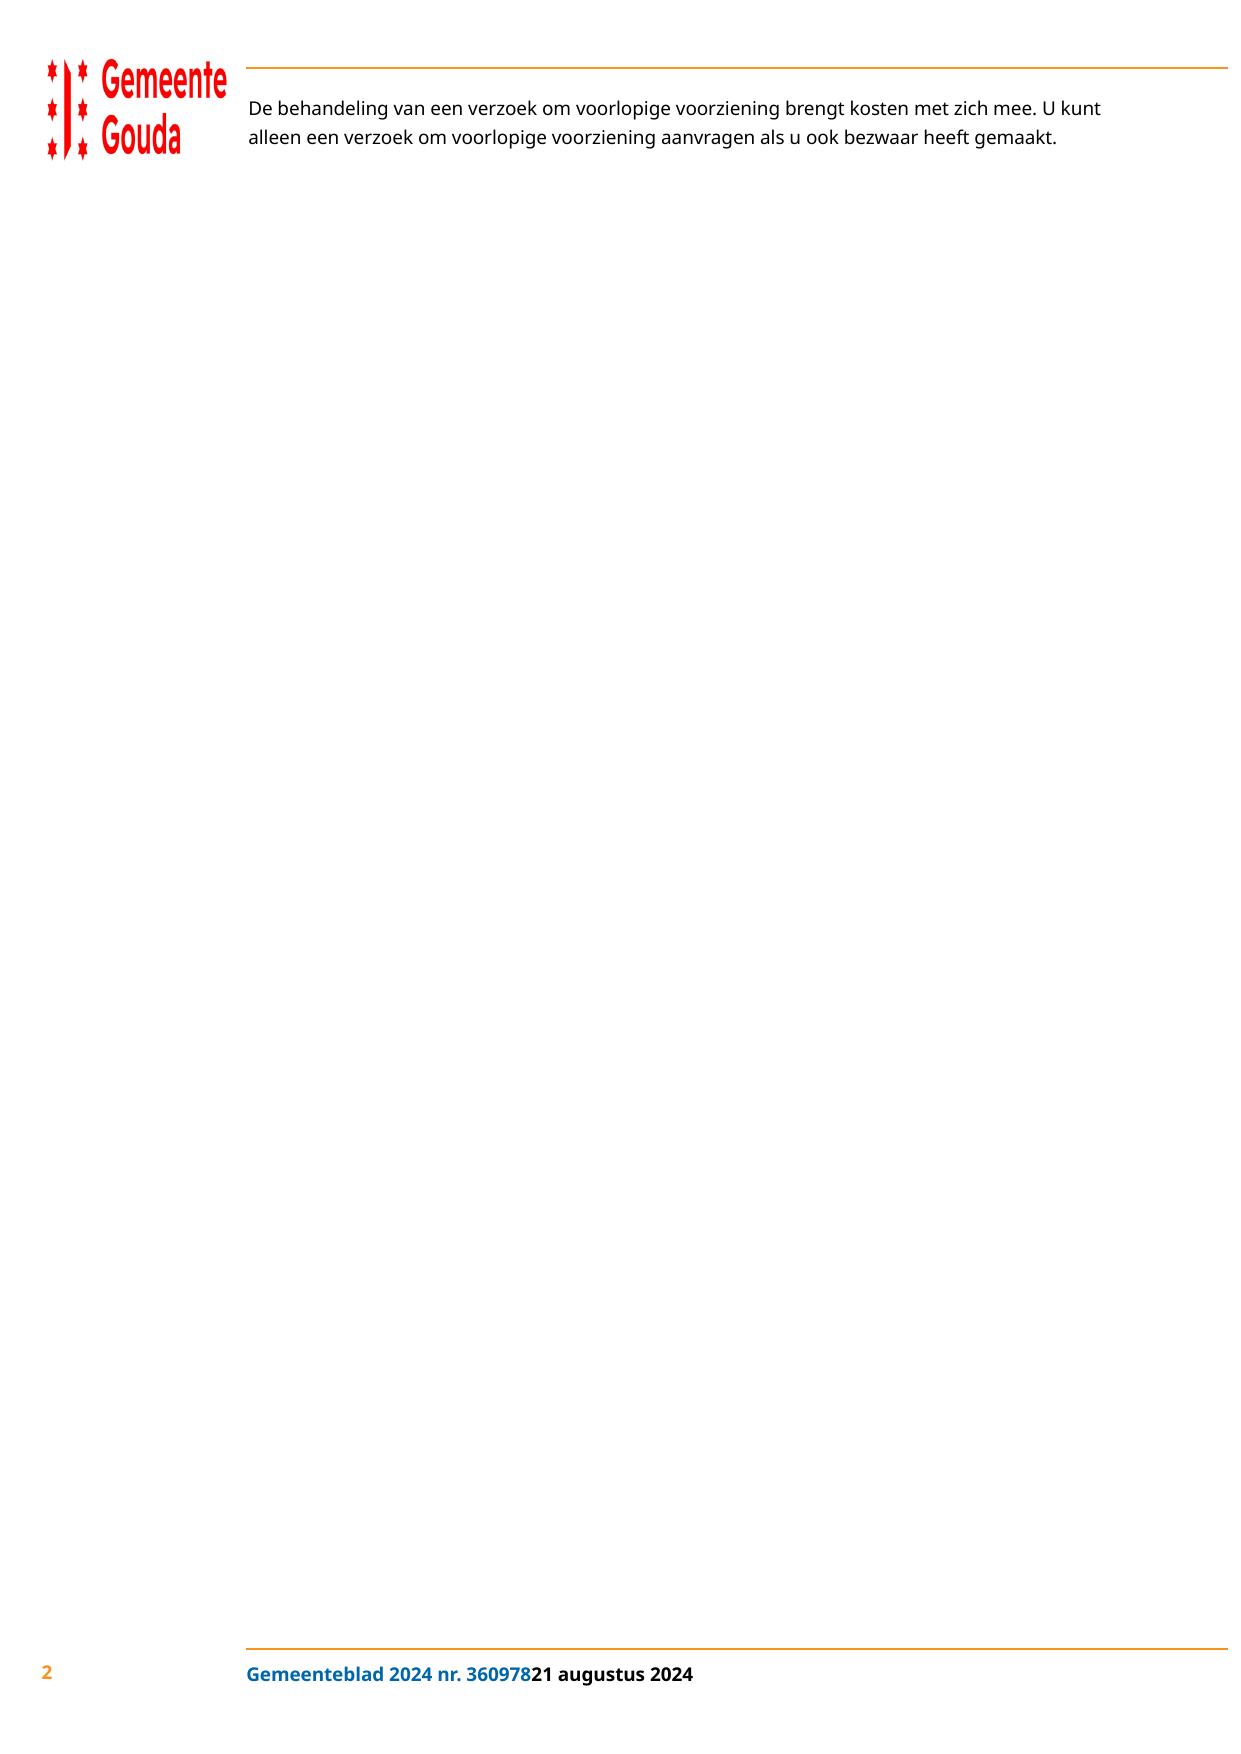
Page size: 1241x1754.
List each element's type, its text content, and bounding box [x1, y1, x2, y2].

text De behandeling van een verzoek om voorlopige voorziening brengt kosten met zich mee. U kunt alleen een verzoek om voorlopige voorziening aanvragen als u ook bezwaar heeft gemaakt. [248, 95, 1152, 150]
picture [41, 47, 231, 172]
